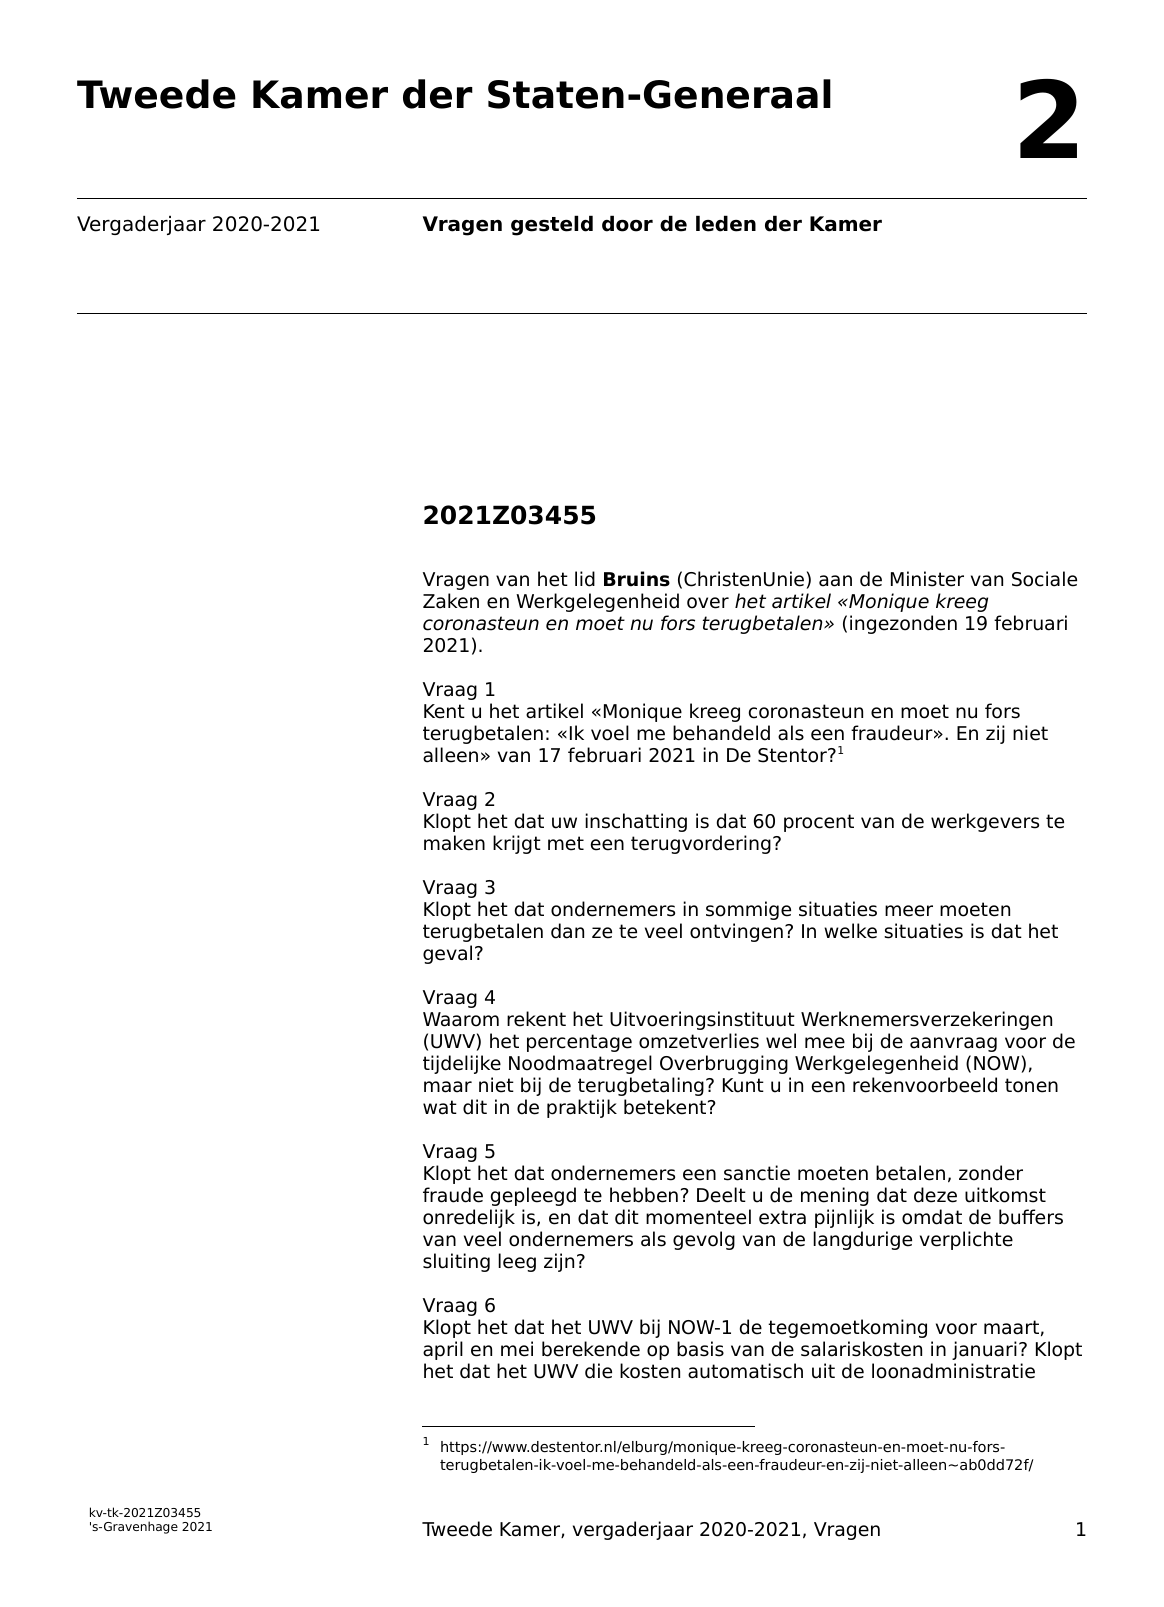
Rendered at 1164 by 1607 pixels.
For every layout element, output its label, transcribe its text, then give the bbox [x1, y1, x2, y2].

text Vraag 2 [422, 789, 1087, 811]
text Vraag 4 [422, 987, 1087, 1009]
text Klopt het dat ondernemers een sanctie moeten betalen, zonder fraude gepleegd te hebben? Deelt u de mening dat deze uitkomst onredelijk is, en dat dit momenteel extra pijnlijk is omdat de buffers van veel ondernemers als gevolg van de langdurige verplichte sluiting leeg zijn? [422, 1163, 1087, 1273]
text kv-tk-2021Z03455 [88, 1506, 323, 1520]
table_header 2 [886, 59, 1087, 198]
text Vraag 6 [422, 1295, 1087, 1317]
text Waarom rekent het Uitvoeringsinstituut Werknemersverzekeringen (UWV) het percentage omzetverlies wel mee bij de aanvraag voor de tijdelijke Noodmaatregel Overbrugging Werkgelegenheid (NOW), maar niet bij de terugbetaling? Kunt u in een rekenvoorbeeld tonen wat dit in de praktijk betekent? [422, 1009, 1087, 1119]
table_cell Vragen gesteld door de leden der Kamer [422, 199, 1087, 313]
text 2021Z03455 [422, 501, 1087, 531]
text Vraag 1 [422, 679, 1087, 701]
table_cell Vergaderjaar 2020-2021 [77, 199, 422, 313]
text Vraag 3 [422, 877, 1087, 899]
text Kent u het artikel «Monique kreeg coronasteun en moet nu fors terugbetalen: «Ik voel me behandeld als een fraudeur». En zij niet alleen» van 17 februari 2021 in De Stentor? [422, 701, 1087, 767]
table_header Tweede Kamer der Staten-Generaal [77, 59, 886, 198]
text Vraag 5 [422, 1141, 1087, 1163]
text 's-Gravenhage 2021 [88, 1520, 323, 1534]
text Klopt het dat ondernemers in sommige situaties meer moeten terugbetalen dan ze te veel ontvingen? In welke situaties is dat het geval? [422, 899, 1087, 965]
text Vragen van het lid Bruins (ChristenUnie) aan de Minister van Sociale Zaken en Werkgelegenheid over het artikel «Monique kreeg coronasteun en moet nu fors terugbetalen» (ingezonden 19 februari 2021). [422, 569, 1087, 657]
text Klopt het dat het UWV bij NOW-1 de tegemoetkoming voor maart, april en mei berekende op basis van de salariskosten in januari? Klopt het dat het UWV die kosten automatisch uit de loonadministratie [422, 1317, 1087, 1383]
text Klopt het dat uw inschatting is dat 60 procent van de werkgevers te maken krijgt met een terugvordering? [422, 811, 1087, 855]
text https://www.destentor.nl/elburg/monique-kreeg-coronasteun-en-moet-nu-fors-terugbetalen-ik-voel-me-behandeld-als-een-fraudeur-en-zij-niet-alleen~ab0dd72f/ [422, 1435, 1087, 1474]
